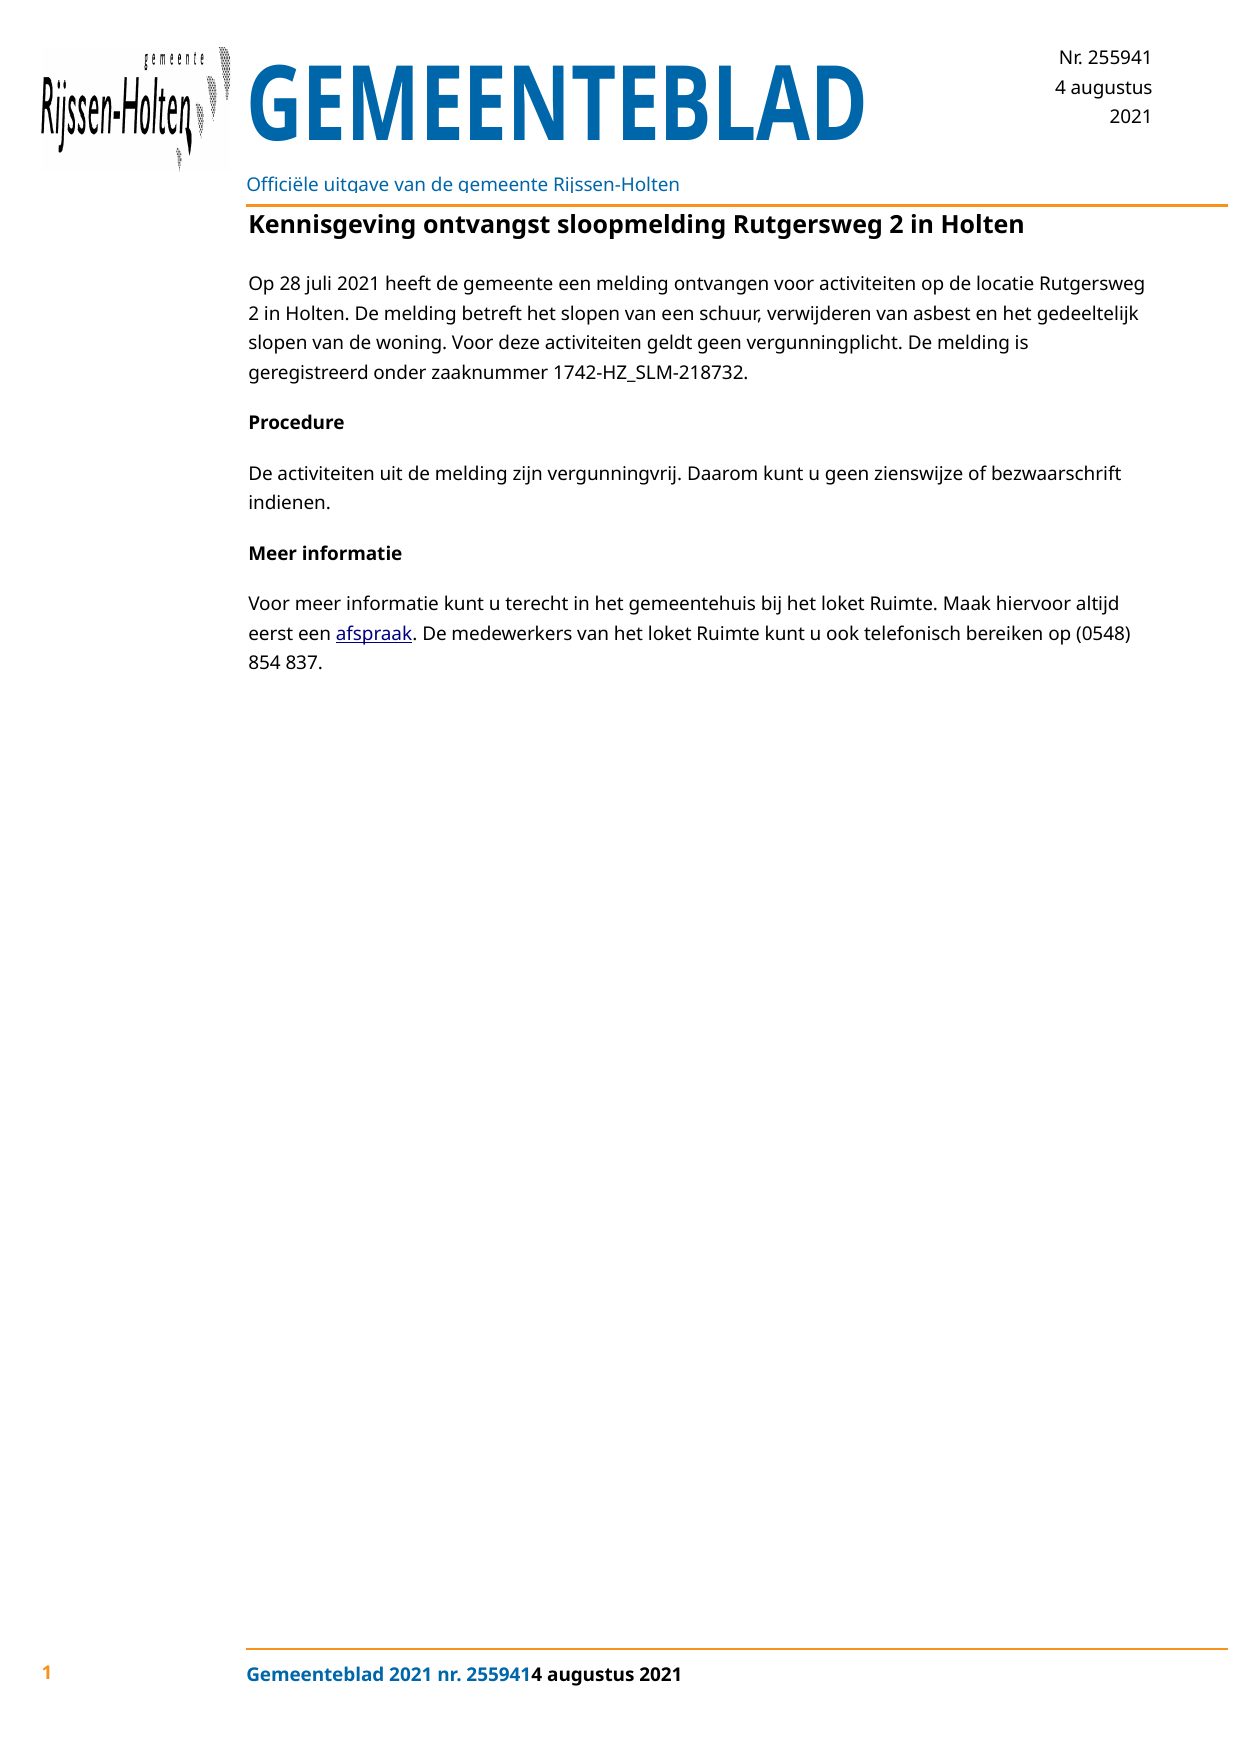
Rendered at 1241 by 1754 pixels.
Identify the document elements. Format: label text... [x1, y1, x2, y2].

text Meer informatie [248, 540, 1152, 566]
text Op 28 juli 2021 heeft de gemeente een melding ontvangen voor activiteiten op de locatie Rutgersweg 2 in Holten. De melding betreft het slopen van een schuur, verwijderen van asbest en het gedeeltelijk slopen van de woning. Voor deze activiteiten geldt geen vergunningplicht. De melding is geregistreerd onder zaaknummer 1742-HZ_SLM-218732. [248, 270, 1152, 385]
text De activiteiten uit de melding zijn vergunningvrij. Daarom kunt u geen zienswijze of bezwaarschrift indienen. [248, 460, 1152, 515]
text Kennisgeving ontvangst sloopmelding Rutgersweg 2 in Holten [248, 207, 1152, 241]
picture [41, 47, 231, 172]
text Procedure [248, 409, 1152, 435]
text Voor meer informatie kunt u terecht in het gemeentehuis bij het loket Ruimte. Maak hiervoor altijd eerst een afspraak. De medewerkers van het loket Ruimte kunt u ook telefonisch bereiken op (0548) 854 837. [248, 590, 1152, 675]
